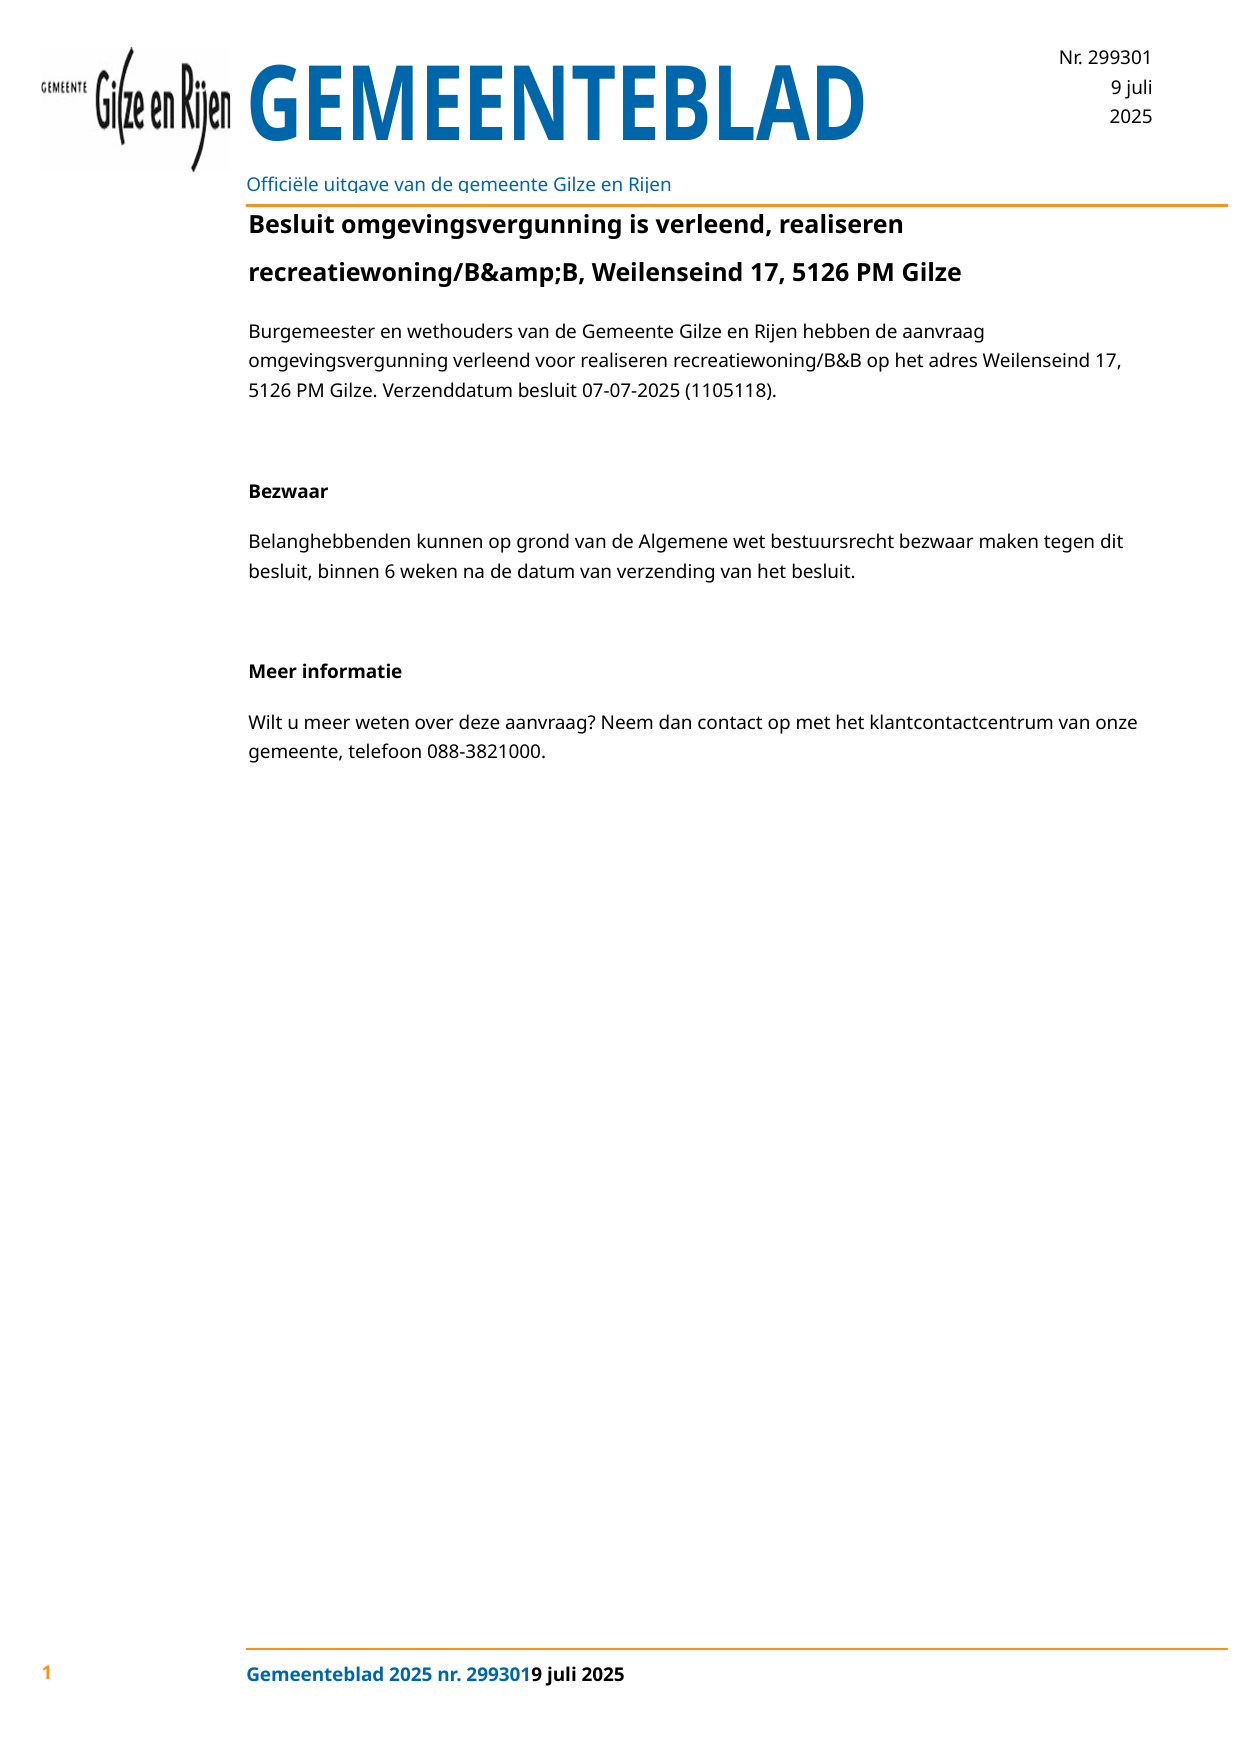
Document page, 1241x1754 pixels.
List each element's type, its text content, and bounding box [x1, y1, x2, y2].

picture [41, 47, 231, 172]
text Besluit omgevingsvergunning is verleend, realiseren recreatiewoning/B&amp;B, Weilenseind 17, 5126 PM Gilze [248, 207, 1152, 288]
text Wilt u meer weten over deze aanvraag? Neem dan contact op met het klantcontactcentrum van onze gemeente, telefoon 088-3821000. [248, 709, 1152, 764]
text Meer informatie [248, 659, 1152, 684]
text Bezwaar [248, 478, 1152, 504]
text Burgemeester en wethouders van de Gemeente Gilze en Rijen hebben de aanvraag omgevingsvergunning verleend voor realiseren recreatiewoning/B&B op het adres Weilenseind 17, 5126 PM Gilze. Verzenddatum besluit 07-07-2025 (1105118). [248, 318, 1152, 403]
text Belanghebbenden kunnen op grond van de Algemene wet bestuursrecht bezwaar maken tegen dit besluit, binnen 6 weken na de datum van verzending van het besluit. [248, 528, 1152, 584]
